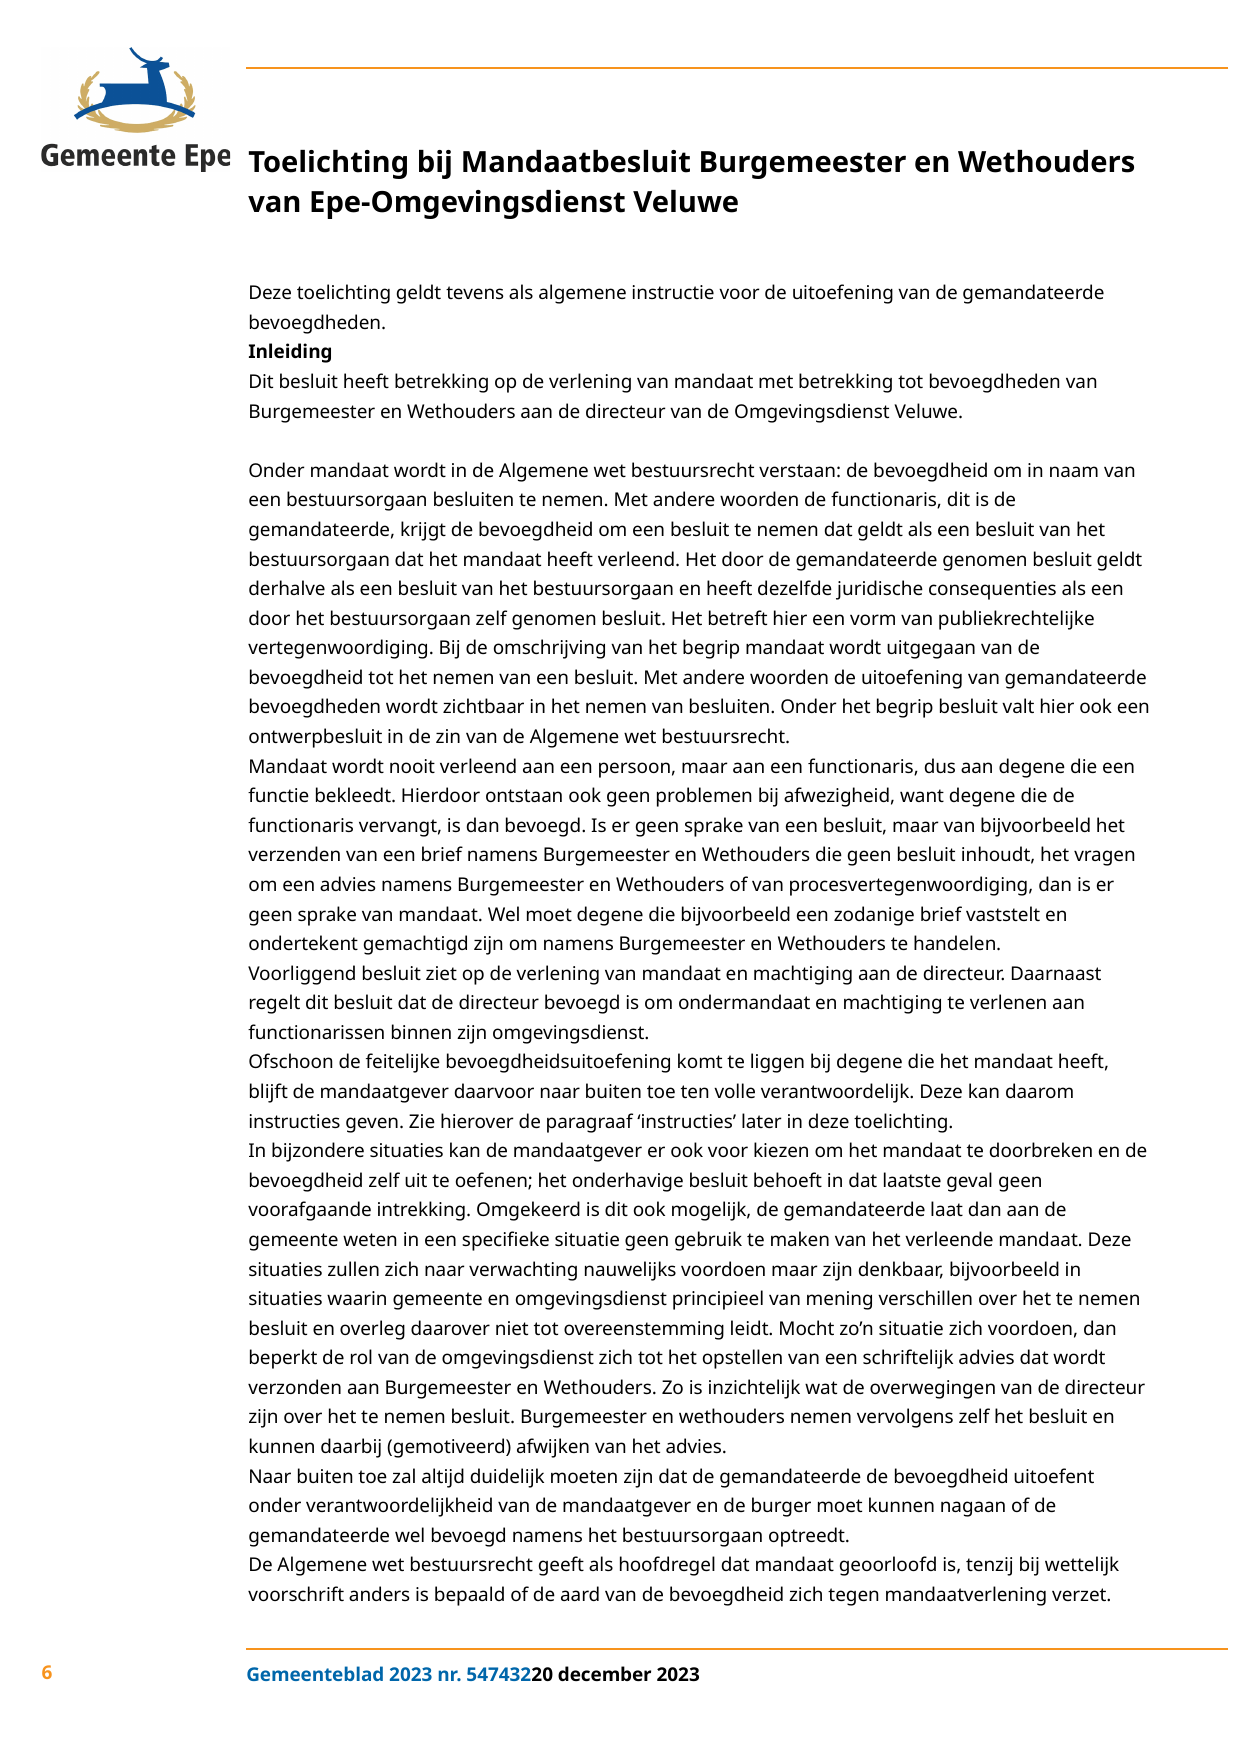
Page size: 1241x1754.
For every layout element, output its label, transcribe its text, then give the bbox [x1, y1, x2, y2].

text Naar buiten toe zal altijd duidelijk moeten zijn dat de gemandateerde de bevoegdheid uitoefent onder verantwoordelijkheid van de mandaatgever en de burger moet kunnen nagaan of de gemandateerde wel bevoegd namens het bestuursorgaan optreedt. [248, 1463, 1152, 1548]
text Ofschoon de feitelijke bevoegdheidsuitoefening komt te liggen bij degene die het mandaat heeft, blijft de mandaatgever daarvoor naar buiten toe ten volle verantwoordelijk. Deze kan daarom instructies geven. Zie hierover de paragraaf ‘instructies’ later in deze toelichting. [248, 1049, 1152, 1134]
text Voorliggend besluit ziet op de verlening van mandaat en machtiging aan de directeur. Daarnaast regelt dit besluit dat de directeur bevoegd is om ondermandaat en machtiging te verlenen aan functionarissen binnen zijn omgevingsdienst. [248, 960, 1152, 1045]
text Dit besluit heeft betrekking op de verlening van mandaat met betrekking tot bevoegdheden van Burgemeester en Wethouders aan de directeur van de Omgevingsdienst Veluwe. [248, 368, 1152, 424]
text Toelichting bij Mandaatbesluit Burgemeester en Wethouders van Epe-Omgevingsdienst Veluwe [248, 141, 1152, 221]
text Mandaat wordt nooit verleend aan een persoon, maar aan een functionaris, dus aan degene die een functie bekleedt. Hierdoor ontstaan ook geen problemen bij afwezigheid, want degene die de functionaris vervangt, is dan bevoegd. Is er geen sprake van een besluit, maar van bijvoorbeeld het verzenden van een brief namens Burgemeester en Wethouders die geen besluit inhoudt, het vragen om een advies namens Burgemeester en Wethouders of van procesvertegenwoordiging, dan is er geen sprake van mandaat. Wel moet degene die bijvoorbeeld een zodanige brief vaststelt en ondertekent gemachtigd zijn om namens Burgemeester en Wethouders te handelen. [248, 753, 1152, 956]
text De Algemene wet bestuursrecht geeft als hoofdregel dat mandaat geoorloofd is, tenzij bij wettelijk voorschrift anders is bepaald of de aard van de bevoegdheid zich tegen mandaatverlening verzet. [248, 1552, 1152, 1607]
picture [41, 47, 231, 172]
text Inleiding [248, 339, 1152, 364]
text In bijzondere situaties kan de mandaatgever er ook voor kiezen om het mandaat te doorbreken en de bevoegdheid zelf uit te oefenen; het onderhavige besluit behoeft in dat laatste geval geen voorafgaande intrekking. Omgekeerd is dit ook mogelijk, de gemandateerde laat dan aan de gemeente weten in een specifieke situatie geen gebruik te maken van het verleende mandaat. Deze situaties zullen zich naar verwachting nauwelijks voordoen maar zijn denkbaar, bijvoorbeeld in situaties waarin gemeente en omgevingsdienst principieel van mening verschillen over het te nemen besluit en overleg daarover niet tot overeenstemming leidt. Mocht zo’n situatie zich voordoen, dan beperkt de rol van de omgevingsdienst zich tot het opstellen van een schriftelijk advies dat wordt verzonden aan Burgemeester en Wethouders. Zo is inzichtelijk wat de overwegingen van de directeur zijn over het te nemen besluit. Burgemeester en wethouders nemen vervolgens zelf het besluit en kunnen daarbij (gemotiveerd) afwijken van het advies. [248, 1137, 1152, 1459]
text Deze toelichting geldt tevens als algemene instructie voor de uitoefening van de gemandateerde bevoegdheden. [248, 279, 1152, 335]
text Onder mandaat wordt in de Algemene wet bestuursrecht verstaan: de bevoegdheid om in naam van een bestuursorgaan besluiten te nemen. Met andere woorden de functionaris, dit is de gemandateerde, krijgt de bevoegdheid om een besluit te nemen dat geldt als een besluit van het bestuursorgaan dat het mandaat heeft verleend. Het door de gemandateerde genomen besluit geldt derhalve als een besluit van het bestuursorgaan en heeft dezelfde juridische consequenties als een door het bestuursorgaan zelf genomen besluit. Het betreft hier een vorm van publiekrechtelijke vertegenwoordiging. Bij de omschrijving van het begrip mandaat wordt uitgegaan van de bevoegdheid tot het nemen van een besluit. Met andere woorden de uitoefening van gemandateerde bevoegdheden wordt zichtbaar in het nemen van besluiten. Onder het begrip besluit valt hier ook een ontwerpbesluit in de zin van de Algemene wet bestuursrecht. [248, 457, 1152, 749]
